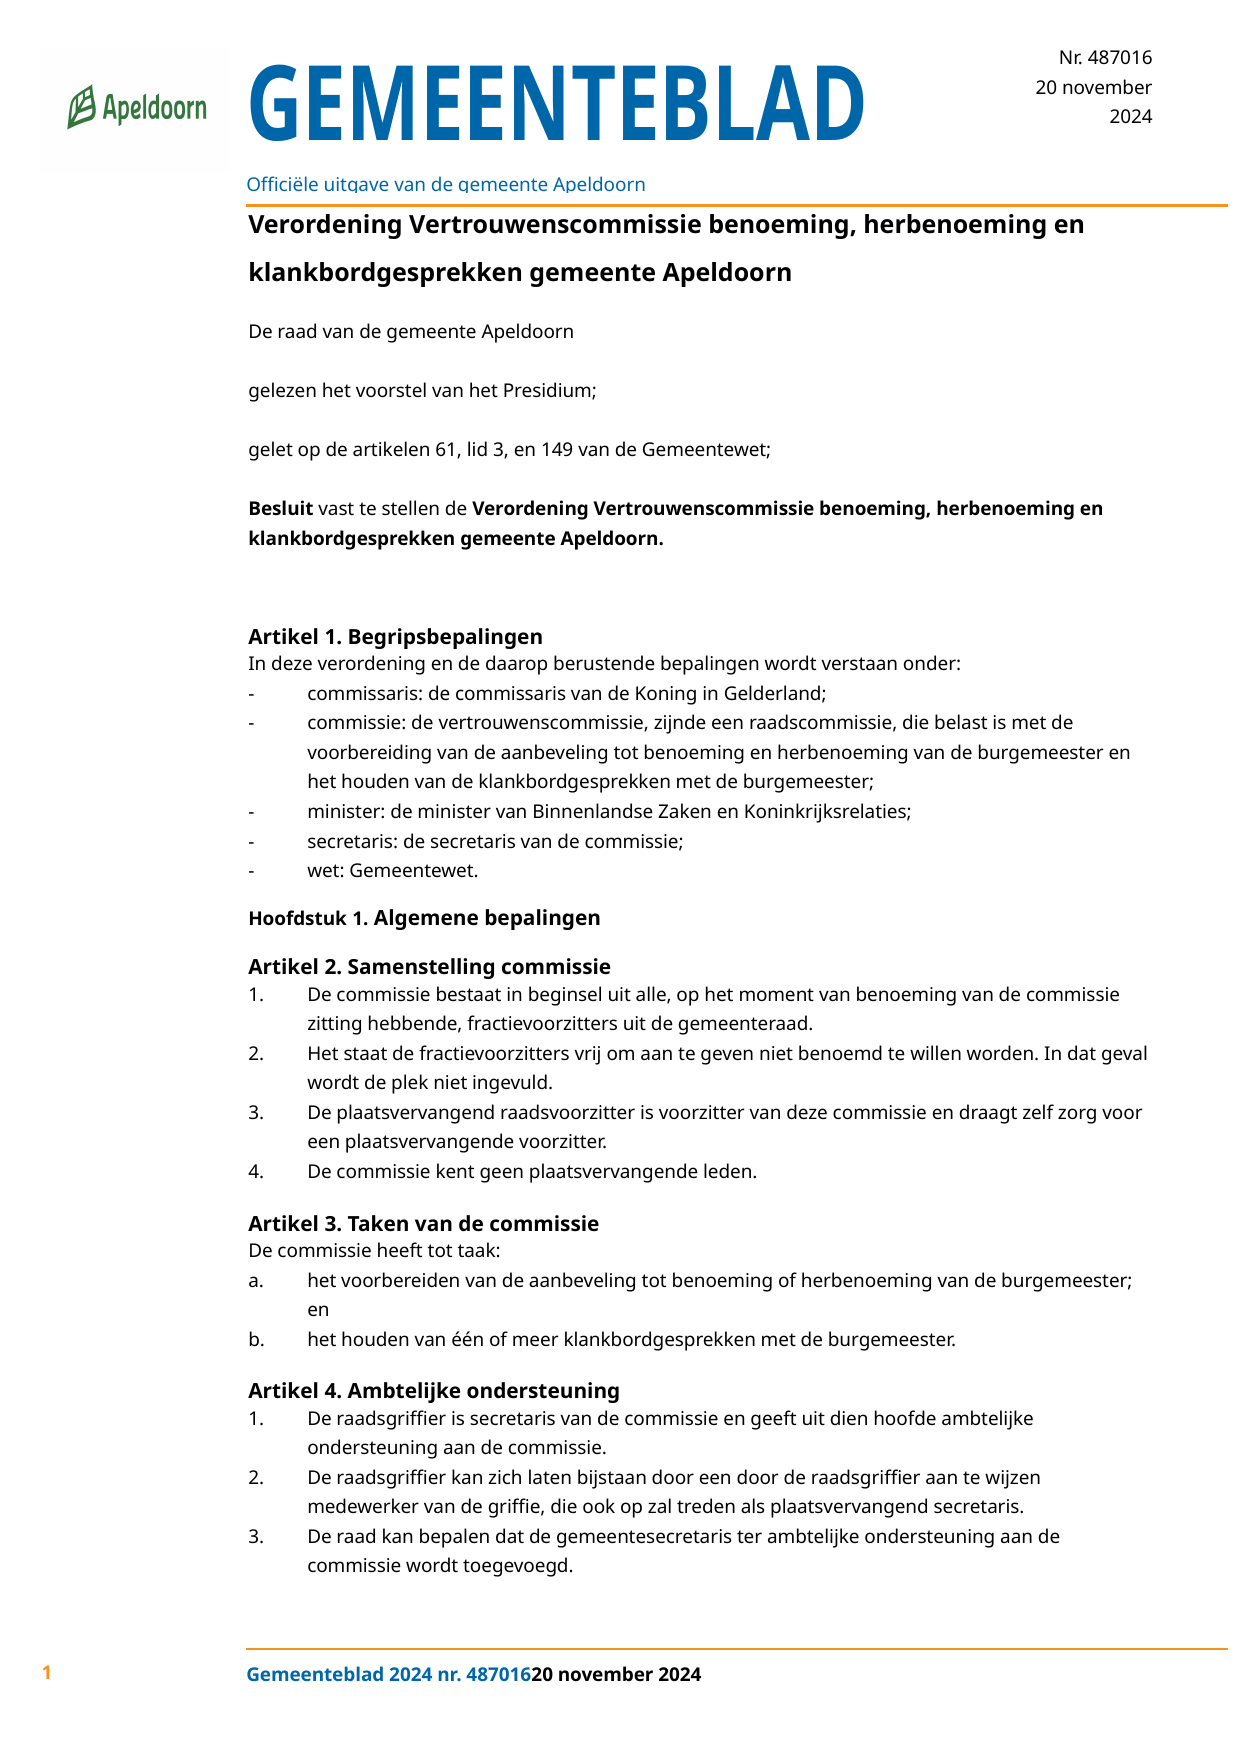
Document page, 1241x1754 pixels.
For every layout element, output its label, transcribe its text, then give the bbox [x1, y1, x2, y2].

text Hoofdstuk 1. Algemene bepalingen [248, 903, 1152, 932]
list wet: Gemeentewet. [248, 857, 1152, 883]
list commissaris: de commissaris van de Koning in Gelderland; [248, 680, 1152, 706]
list De commissie bestaat in beginsel uit alle, op het moment van benoeming van de commissie zitting hebbende, fractievoorzitters uit de gemeenteraad. [248, 981, 1152, 1036]
text Artikel 2. Samenstelling commissie [248, 952, 1152, 981]
list secretaris: de secretaris van de commissie; [248, 828, 1152, 854]
list commissie: de vertrouwenscommissie, zijnde een raadscommissie, die belast is met de voorbereiding van de aanbeveling tot benoeming en herbenoeming van de burgemeester en het houden van de klankbordgesprekken met de burgemeester; [248, 709, 1152, 794]
list De raadsgriffier kan zich laten bijstaan door een door de raadsgriffier aan te wijzen medewerker van de griffie, die ook op zal treden als plaatsvervangend secretaris. [248, 1464, 1152, 1519]
text Verordening Vertrouwenscommissie benoeming, herbenoeming en klankbordgesprekken gemeente Apeldoorn [248, 207, 1152, 288]
text De raad van de gemeente Apeldoorn [248, 318, 1152, 344]
picture [41, 47, 231, 172]
list De plaatsvervangend raadsvoorzitter is voorzitter van deze commissie en draagt zelf zorg voor een plaatsvervangende voorzitter. [248, 1099, 1152, 1154]
text gelezen het voorstel van het Presidium; [248, 377, 1152, 403]
list het houden van één of meer klankbordgesprekken met de burgemeester. [248, 1326, 1152, 1352]
text Besluit vast te stellen de Verordening Vertrouwenscommissie benoeming, herbenoeming en klankbordgesprekken gemeente Apeldoorn. [248, 495, 1152, 551]
text Artikel 1. Begripsbepalingen [248, 622, 1152, 650]
list De raadsgriffier is secretaris van de commissie en geeft uit dien hoofde ambtelijke ondersteuning aan de commissie. [248, 1405, 1152, 1460]
list Het staat de fractievoorzitters vrij om aan te geven niet benoemd te willen worden. In dat geval wordt de plek niet ingevuld. [248, 1040, 1152, 1095]
list het voorbereiden van de aanbeveling tot benoeming of herbenoeming van de burgemeester; en [248, 1267, 1152, 1322]
list De raad kan bepalen dat de gemeentesecretaris ter ambtelijke ondersteuning aan de commissie wordt toegevoegd. [248, 1523, 1152, 1578]
text In deze verordening en de daarop berustende bepalingen wordt verstaan onder: [248, 650, 1152, 676]
text gelet op de artikelen 61, lid 3, en 149 van de Gemeentewet; [248, 436, 1152, 462]
list minister: de minister van Binnenlandse Zaken en Koninkrijksrelaties; [248, 798, 1152, 824]
list De commissie kent geen plaatsvervangende leden. [248, 1158, 1152, 1184]
text Artikel 3. Taken van de commissie [248, 1209, 1152, 1237]
text De commissie heeft tot taak: [248, 1237, 1152, 1263]
text Artikel 4. Ambtelijke ondersteuning [248, 1376, 1152, 1405]
